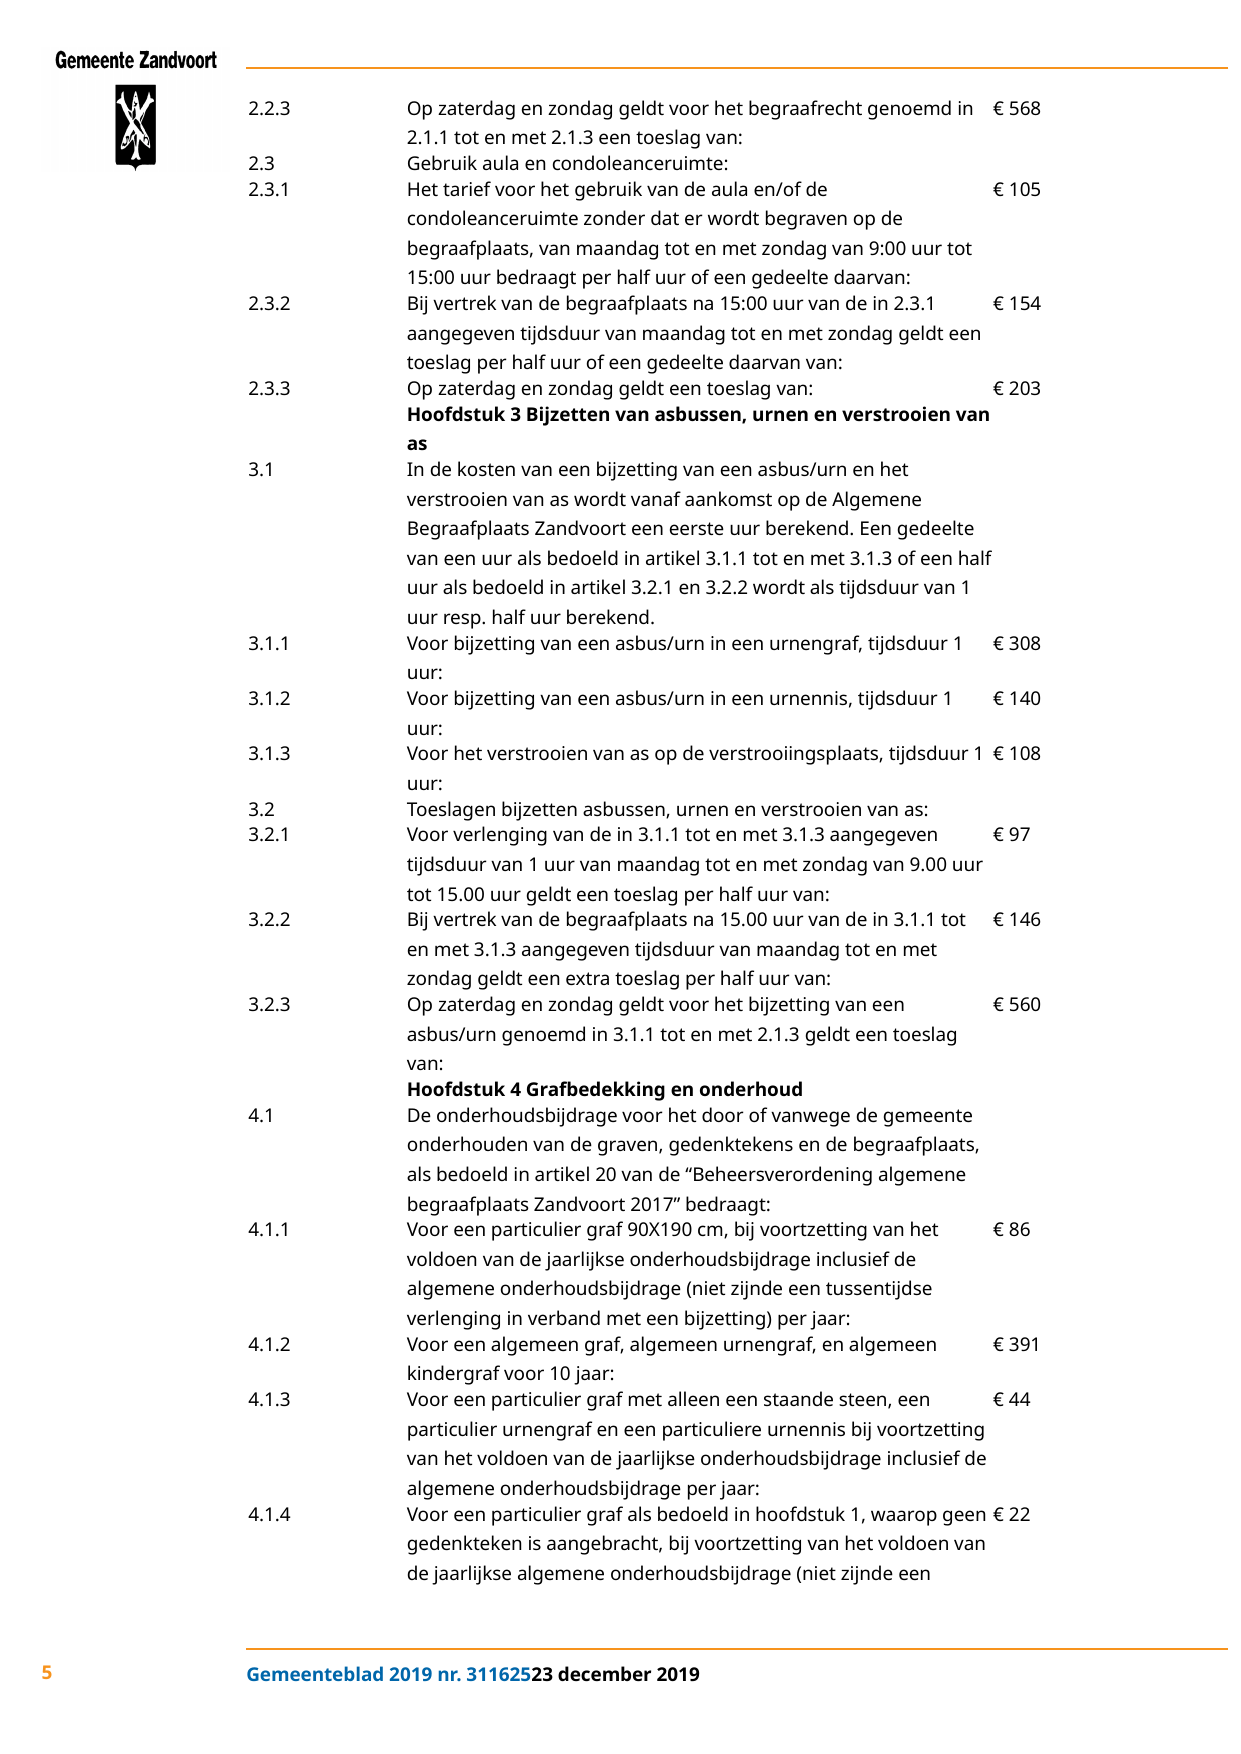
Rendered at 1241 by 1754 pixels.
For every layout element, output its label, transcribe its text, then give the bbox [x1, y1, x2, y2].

table_cell Voor een particulier graf als bedoeld in hoofdstuk 1, waarop geen gedenkteken is aangebracht, bij voortzetting van het voldoen van de jaarlijkse algemene onderhoudsbijdrage (niet zijnde een [407, 1501, 993, 1586]
table_cell Voor een particulier graf 90X190 cm, bij voortzetting van het voldoen van de jaarlijkse onderhoudsbijdrage inclusief de algemene onderhoudsbijdrage (niet zijnde een tussentijdse verlenging in verband met een bijzetting) per jaar: [407, 1216, 993, 1331]
table_cell [993, 796, 1152, 822]
table_cell Op zaterdag en zondag geldt voor het begraafrecht genoemd in 2.1.1 tot en met 2.1.3 een toeslag van: [407, 95, 993, 150]
table_cell Voor verlenging van de in 3.1.1 tot en met 3.1.3 aangegeven tijdsduur van 1 uur van maandag tot en met zondag van 9.00 uur tot 15.00 uur geldt een toeslag per half uur van: [407, 822, 993, 906]
table_cell 4.1 [248, 1102, 407, 1216]
table_cell € 560 [993, 991, 1152, 1076]
table_cell 4.1.3 [248, 1386, 407, 1501]
table_cell De onderhoudsbijdrage voor het door of vanwege de gemeente onderhouden van de graven, gedenktekens en de begraafplaats, als bedoeld in artikel 20 van de “Beheersverordening algemene begraafplaats Zandvoort 2017” bedraagt: [407, 1102, 993, 1216]
table_cell € 140 [993, 685, 1152, 741]
table_cell Op zaterdag en zondag geldt voor het bijzetting van een asbus/urn genoemd in 3.1.1 tot en met 2.1.3 geldt een toeslag van: [407, 991, 993, 1076]
table_cell € 203 [993, 375, 1152, 401]
table_cell Hoofdstuk 3 Bijzetten van asbussen, urnen en verstrooien van as [407, 401, 993, 456]
picture [41, 47, 231, 172]
table_cell Op zaterdag en zondag geldt een toeslag van: [407, 375, 993, 401]
table_cell In de kosten van een bijzetting van een asbus/urn en het verstrooien van as wordt vanaf aankomst op de Algemene Begraafplaats Zandvoort een eerste uur berekend. Een gedeelte van een uur als bedoeld in artikel 3.1.1 tot en met 3.1.3 of een half uur als bedoeld in artikel 3.2.1 en 3.2.2 wordt als tijdsduur van 1 uur resp. half uur berekend. [407, 456, 993, 630]
table_cell 4.1.2 [248, 1331, 407, 1386]
table_cell [248, 1076, 407, 1102]
table_cell 4.1.1 [248, 1216, 407, 1331]
table_cell € 22 [993, 1501, 1152, 1586]
table_cell Hoofdstuk 4 Grafbedekking en onderhoud [407, 1076, 993, 1102]
table_cell 4.1.4 [248, 1501, 407, 1586]
table_cell € 154 [993, 290, 1152, 375]
table_cell 3.1.1 [248, 630, 407, 685]
table_cell Bij vertrek van de begraafplaats na 15.00 uur van de in 3.1.1 tot en met 3.1.3 aangegeven tijdsduur van maandag tot en met zondag geldt een extra toeslag per half uur van: [407, 906, 993, 991]
table_cell € 568 [993, 95, 1152, 150]
table_cell Voor het verstrooien van as op de verstrooiingsplaats, tijdsduur 1 uur: [407, 741, 993, 796]
table_cell [993, 150, 1152, 176]
table_cell Gebruik aula en condoleanceruimte: [407, 150, 993, 176]
table_cell Bij vertrek van de begraafplaats na 15:00 uur van de in 2.3.1 aangegeven tijdsduur van maandag tot en met zondag geldt een toeslag per half uur of een gedeelte daarvan van: [407, 290, 993, 375]
table_cell [248, 401, 407, 456]
table_cell Voor bijzetting van een asbus/urn in een urnengraf, tijdsduur 1 uur: [407, 630, 993, 685]
table_cell 3.2.3 [248, 991, 407, 1076]
table_cell 2.3.2 [248, 290, 407, 375]
table_cell € 44 [993, 1386, 1152, 1501]
table_cell 2.3 [248, 150, 407, 176]
table_cell 3.2.2 [248, 906, 407, 991]
table_cell 2.3.3 [248, 375, 407, 401]
table_cell Het tarief voor het gebruik van de aula en/of de condoleanceruimte zonder dat er wordt begraven op de begraafplaats, van maandag tot en met zondag van 9:00 uur tot 15:00 uur bedraagt per half uur of een gedeelte daarvan: [407, 176, 993, 290]
table_cell € 105 [993, 176, 1152, 290]
table_cell 2.3.1 [248, 176, 407, 290]
table_cell 3.1 [248, 456, 407, 630]
table_cell € 108 [993, 741, 1152, 796]
table_cell [993, 456, 1152, 630]
table_cell [993, 1102, 1152, 1216]
table_cell [993, 1076, 1152, 1102]
table_cell 3.1.3 [248, 741, 407, 796]
table_cell Voor een particulier graf met alleen een staande steen, een particulier urnengraf en een particuliere urnennis bij voortzetting van het voldoen van de jaarlijkse onderhoudsbijdrage inclusief de algemene onderhoudsbijdrage per jaar: [407, 1386, 993, 1501]
table_cell [993, 401, 1152, 456]
table_cell € 146 [993, 906, 1152, 991]
table_cell € 86 [993, 1216, 1152, 1331]
table_cell € 391 [993, 1331, 1152, 1386]
table_cell 2.2.3 [248, 95, 407, 150]
table_cell Toeslagen bijzetten asbussen, urnen en verstrooien van as: [407, 796, 993, 822]
table_cell 3.2 [248, 796, 407, 822]
table_cell Voor een algemeen graf, algemeen urnengraf, en algemeen kindergraf voor 10 jaar: [407, 1331, 993, 1386]
table_cell Voor bijzetting van een asbus/urn in een urnennis, tijdsduur 1 uur: [407, 685, 993, 741]
table_cell € 308 [993, 630, 1152, 685]
table_cell 3.1.2 [248, 685, 407, 741]
table_cell 3.2.1 [248, 822, 407, 906]
table_cell € 97 [993, 822, 1152, 906]
